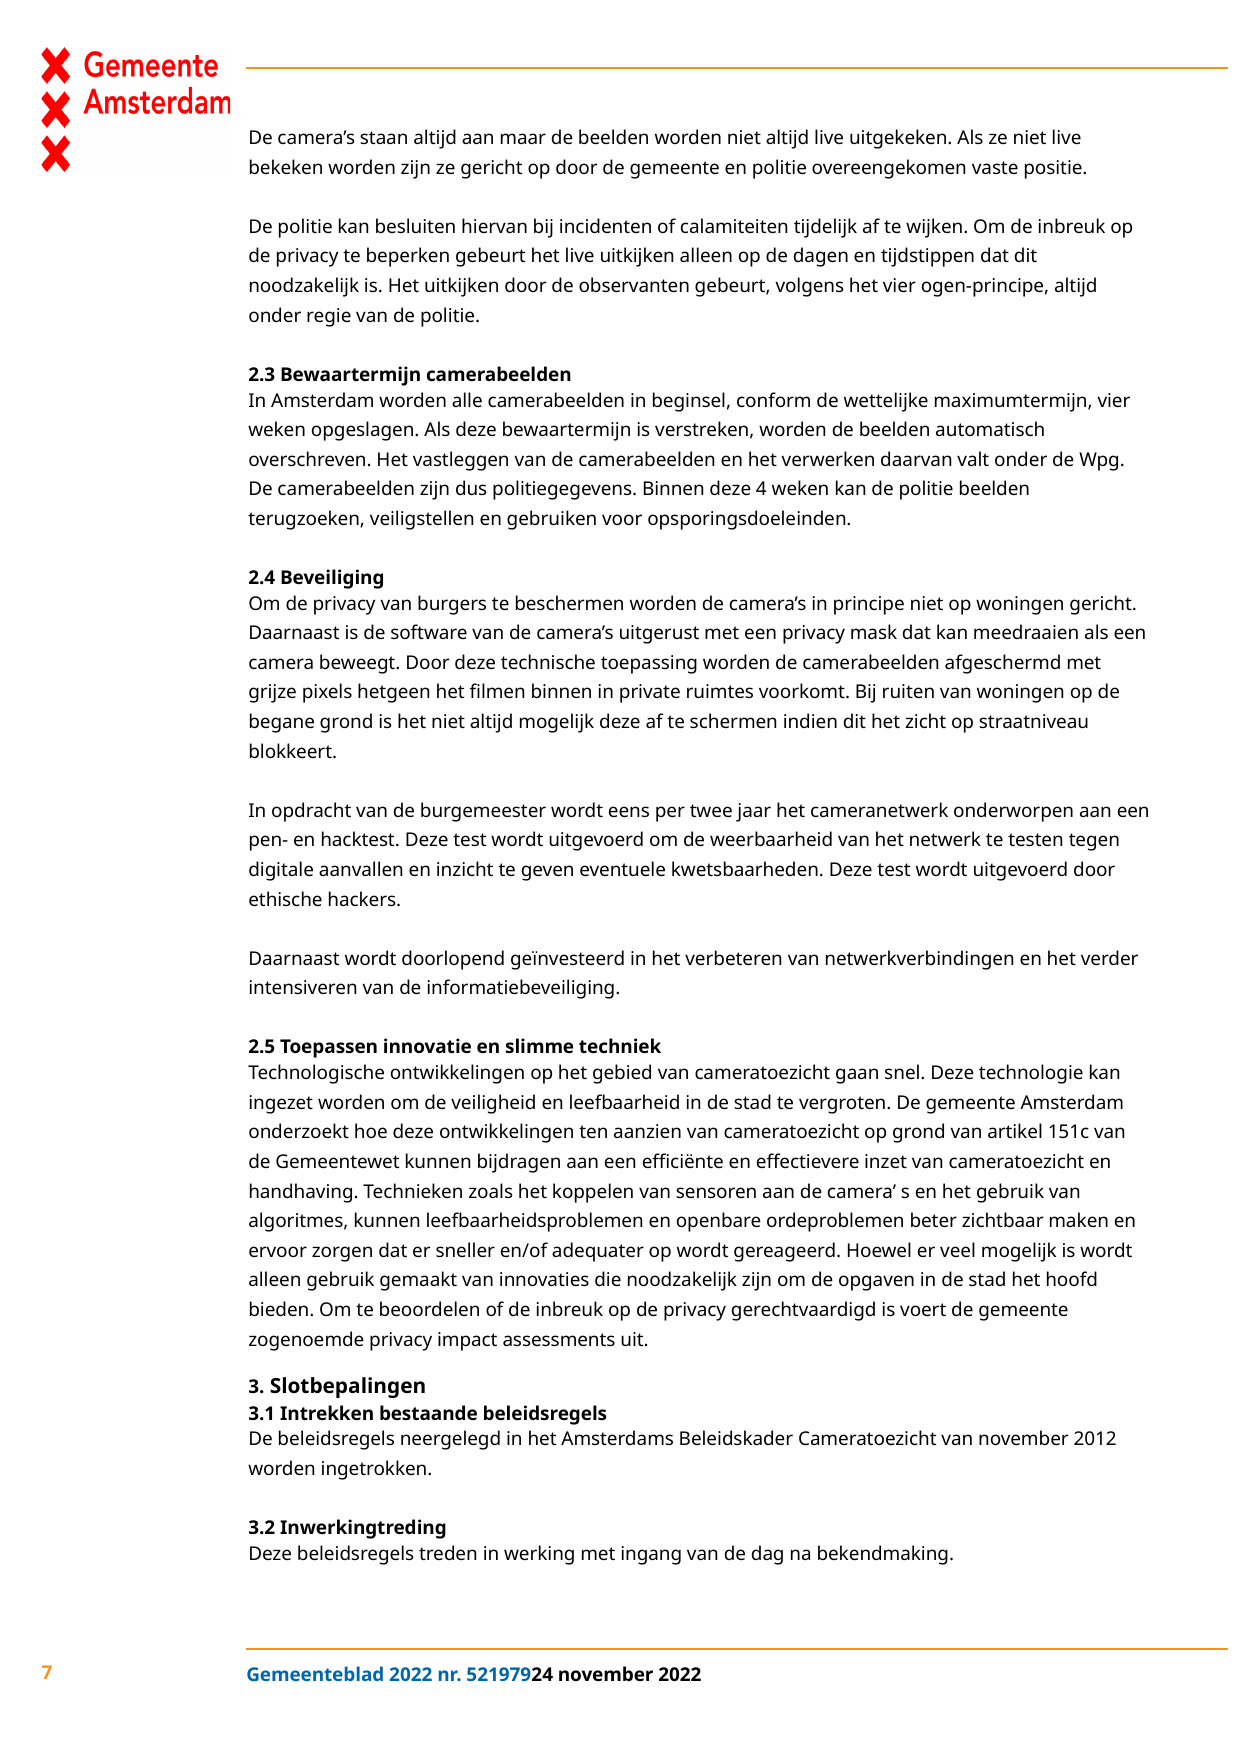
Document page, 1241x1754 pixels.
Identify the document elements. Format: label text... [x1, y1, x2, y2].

text 3.2 Inwerkingtreding [248, 1514, 1152, 1540]
text 2.4 Beveiliging [248, 564, 1152, 590]
text 2.5 Toepassen innovatie en slimme techniek [248, 1034, 1152, 1059]
text 2.3 Bewaartermijn camerabeelden [248, 361, 1152, 387]
text 3. Slotbepalingen [248, 1371, 1152, 1400]
text Technologische ontwikkelingen op het gebied van cameratoezicht gaan snel. Deze technologie kan ingezet worden om de veiligheid en leefbaarheid in de stad te vergroten. De gemeente Amsterdam onderzoekt hoe deze ontwikkelingen ten aanzien van cameratoezicht op grond van artikel 151c van de Gemeentewet kunnen bijdragen aan een efficiënte en effectievere inzet van cameratoezicht en handhaving. Technieken zoals het koppelen van sensoren aan de camera’ s en het gebruik van algoritmes, kunnen leefbaarheidsproblemen en openbare ordeproblemen beter zichtbaar maken en ervoor zorgen dat er sneller en/of adequater op wordt gereageerd. Hoewel er veel mogelijk is wordt alleen gebruik gemaakt van innovaties die noodzakelijk zijn om de opgaven in de stad het hoofd bieden. Om te beoordelen of de inbreuk op de privacy gerechtvaardigd is voert de gemeente zogenoemde privacy impact assessments uit. [248, 1059, 1152, 1351]
text Deze beleidsregels treden in werking met ingang van de dag na bekendmaking. [248, 1540, 1152, 1566]
picture [41, 47, 231, 172]
text Daarnaast wordt doorlopend geïnvesteerd in het verbeteren van netwerkverbindingen en het verder intensiveren van de informatiebeveiliging. [248, 945, 1152, 1000]
text In Amsterdam worden alle camerabeelden in beginsel, conform de wettelijke maximumtermijn, vier weken opgeslagen. Als deze bewaartermijn is verstreken, worden de beelden automatisch overschreven. Het vastleggen van de camerabeelden en het verwerken daarvan valt onder de Wpg. De camerabeelden zijn dus politiegegevens. Binnen deze 4 weken kan de politie beelden terugzoeken, veiligstellen en gebruiken voor opsporingsdoeleinden. [248, 387, 1152, 531]
text Om de privacy van burgers te beschermen worden de camera’s in principe niet op woningen gericht. Daarnaast is de software van de camera’s uitgerust met een privacy mask dat kan meedraaien als een camera beweegt. Door deze technische toepassing worden de camerabeelden afgeschermd met grijze pixels hetgeen het filmen binnen in private ruimtes voorkomt. Bij ruiten van woningen op de begane grond is het niet altijd mogelijk deze af te schermen indien dit het zicht op straatniveau blokkeert. [248, 590, 1152, 764]
text De camera’s staan altijd aan maar de beelden worden niet altijd live uitgekeken. Als ze niet live bekeken worden zijn ze gericht op door de gemeente en politie overeengekomen vaste positie. [248, 124, 1152, 180]
text De politie kan besluiten hiervan bij incidenten of calamiteiten tijdelijk af te wijken. Om de inbreuk op de privacy te beperken gebeurt het live uitkijken alleen op de dagen en tijdstippen dat dit noodzakelijk is. Het uitkijken door de observanten gebeurt, volgens het vier ogen-principe, altijd onder regie van de politie. [248, 213, 1152, 328]
text In opdracht van de burgemeester wordt eens per twee jaar het cameranetwerk onderworpen aan een pen- en hacktest. Deze test wordt uitgevoerd om de weerbaarheid van het netwerk te testen tegen digitale aanvallen en inzicht te geven eventuele kwetsbaarheden. Deze test wordt uitgevoerd door ethische hackers. [248, 797, 1152, 912]
text 3.1 Intrekken bestaande beleidsregels [248, 1400, 1152, 1426]
text De beleidsregels neergelegd in het Amsterdams Beleidskader Cameratoezicht van november 2012 worden ingetrokken. [248, 1426, 1152, 1481]
